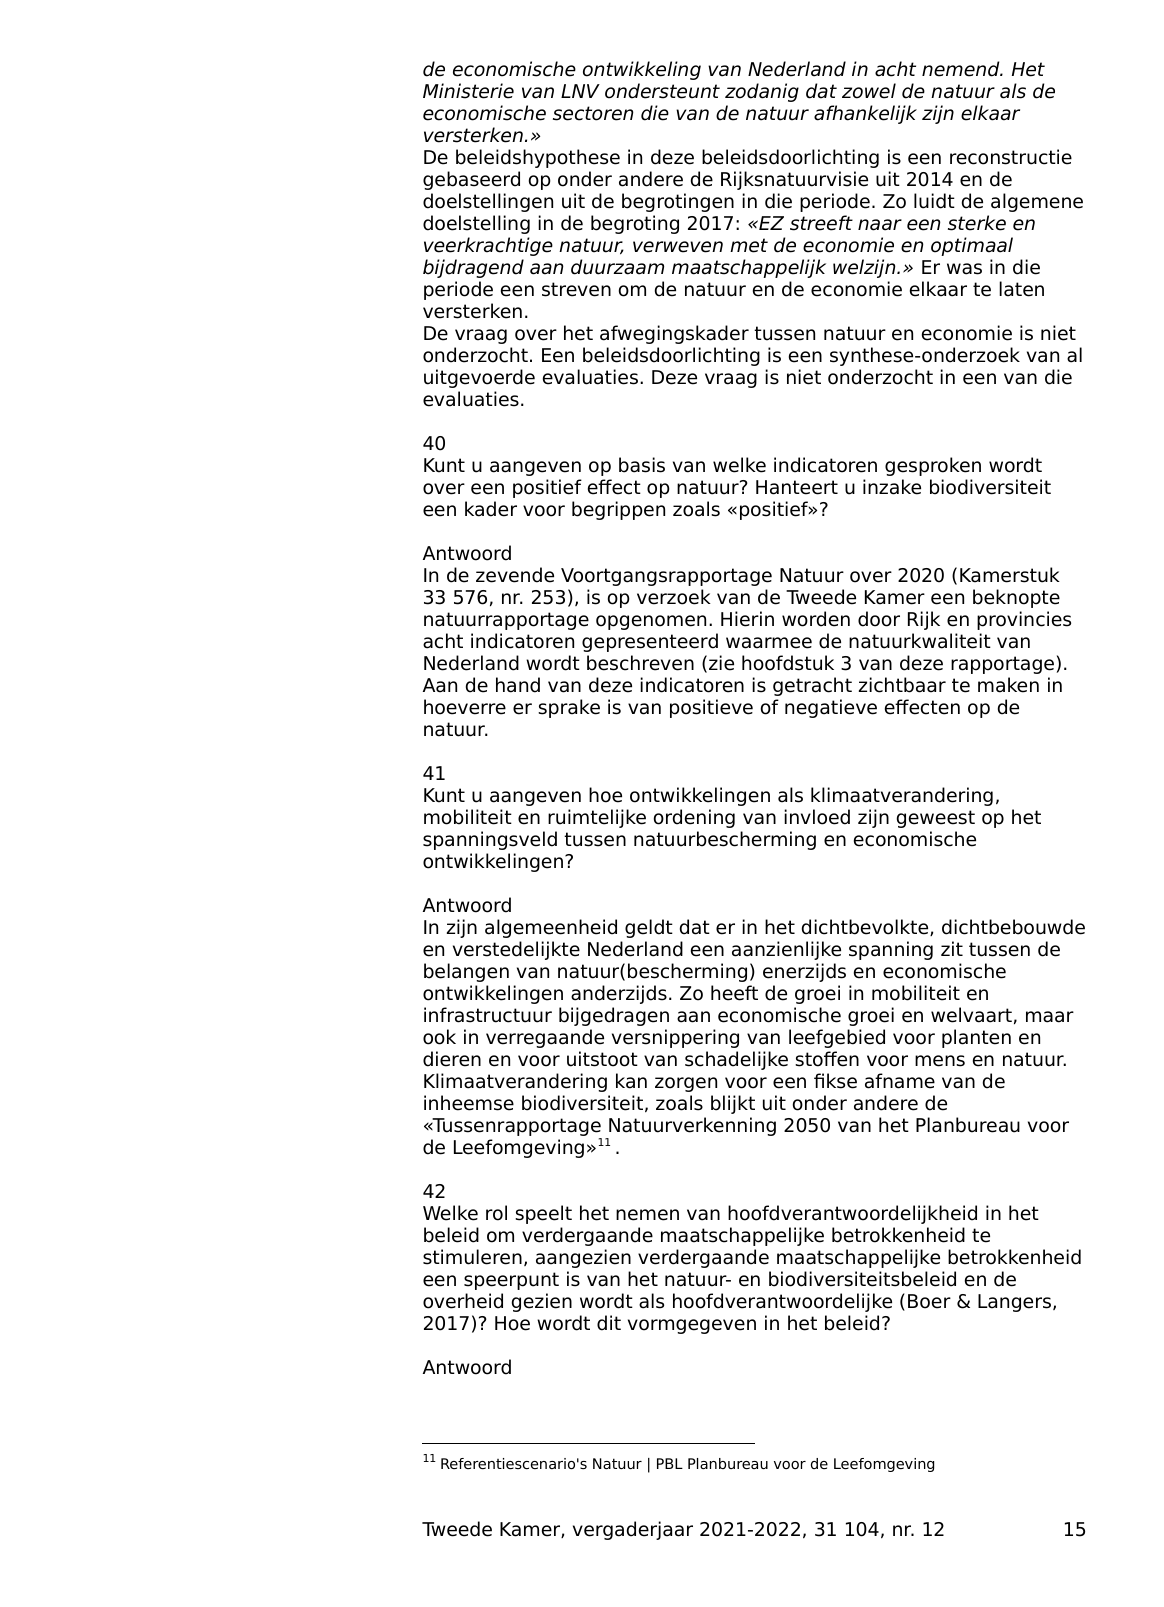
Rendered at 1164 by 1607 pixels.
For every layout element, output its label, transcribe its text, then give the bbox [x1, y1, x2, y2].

text Antwoord [422, 895, 1087, 917]
text De vraag over het afwegingskader tussen natuur en economie is niet onderzocht. Een beleidsdoorlichting is een synthese-onderzoek van al uitgevoerde evaluaties. Deze vraag is niet onderzocht in een van die evaluaties. [422, 323, 1087, 411]
text 40 [422, 433, 1087, 455]
text Referentiescenario's Natuur | PBL Planbureau voor de Leefomgeving [422, 1452, 1087, 1474]
text 41 [422, 763, 1087, 785]
text De beleidshypothese in deze beleidsdoorlichting is een reconstructie gebaseerd op onder andere de Rijksnatuurvisie uit 2014 en de doelstellingen uit de begrotingen in die periode. Zo luidt de algemene doelstelling in de begroting 2017: «EZ streeft naar een sterke en veerkrachtige natuur, verweven met de economie en optimaal bijdragend aan duurzaam maatschappelijk welzijn.» Er was in die periode een streven om de natuur en de economie elkaar te laten versterken. [422, 147, 1087, 323]
text Antwoord [422, 543, 1087, 565]
text Kunt u aangeven op basis van welke indicatoren gesproken wordt over een positief effect op natuur? Hanteert u inzake biodiversiteit een kader voor begrippen zoals «positief»? [422, 455, 1087, 521]
text Klimaatverandering kan zorgen voor een fikse afname van de inheemse biodiversiteit, zoals blijkt uit onder andere de «Tussenrapportage Natuurverkenning 2050 van het Planbureau voor de Leefomgeving». [422, 1071, 1087, 1159]
text Antwoord [422, 1357, 1087, 1379]
text 42 [422, 1181, 1087, 1203]
text Welke rol speelt het nemen van hoofdverantwoordelijkheid in het beleid om verdergaande maatschappelijke betrokkenheid te stimuleren, aangezien verdergaande maatschappelijke betrokkenheid een speerpunt is van het natuur- en biodiversiteitsbeleid en de overheid gezien wordt als hoofdverantwoordelijke (Boer & Langers, 2017)? Hoe wordt dit vormgegeven in het beleid? [422, 1203, 1087, 1335]
text In zijn algemeenheid geldt dat er in het dichtbevolkte, dichtbebouwde en verstedelijkte Nederland een aanzienlijke spanning zit tussen de belangen van natuur(bescherming) enerzijds en economische ontwikkelingen anderzijds. Zo heeft de groei in mobiliteit en infrastructuur bijgedragen aan economische groei en welvaart, maar ook in verregaande versnippering van leefgebied voor planten en dieren en voor uitstoot van schadelijke stoffen voor mens en natuur. [422, 917, 1087, 1071]
text de economische ontwikkeling van Nederland in acht nemend. Het Ministerie van LNV ondersteunt zodanig dat zowel de natuur als de economische sectoren die van de natuur afhankelijk zijn elkaar versterken.» [422, 59, 1087, 147]
text Kunt u aangeven hoe ontwikkelingen als klimaatverandering, mobiliteit en ruimtelijke ordening van invloed zijn geweest op het spanningsveld tussen natuurbescherming en economische ontwikkelingen? [422, 785, 1087, 873]
text In de zevende Voortgangsrapportage Natuur over 2020 (Kamerstuk 33 576, nr. 253), is op verzoek van de Tweede Kamer een beknopte natuurrapportage opgenomen. Hierin worden door Rijk en provincies acht indicatoren gepresenteerd waarmee de natuurkwaliteit van Nederland wordt beschreven (zie hoofdstuk 3 van deze rapportage). Aan de hand van deze indicatoren is getracht zichtbaar te maken in hoeverre er sprake is van positieve of negatieve effecten op de natuur. [422, 565, 1087, 741]
